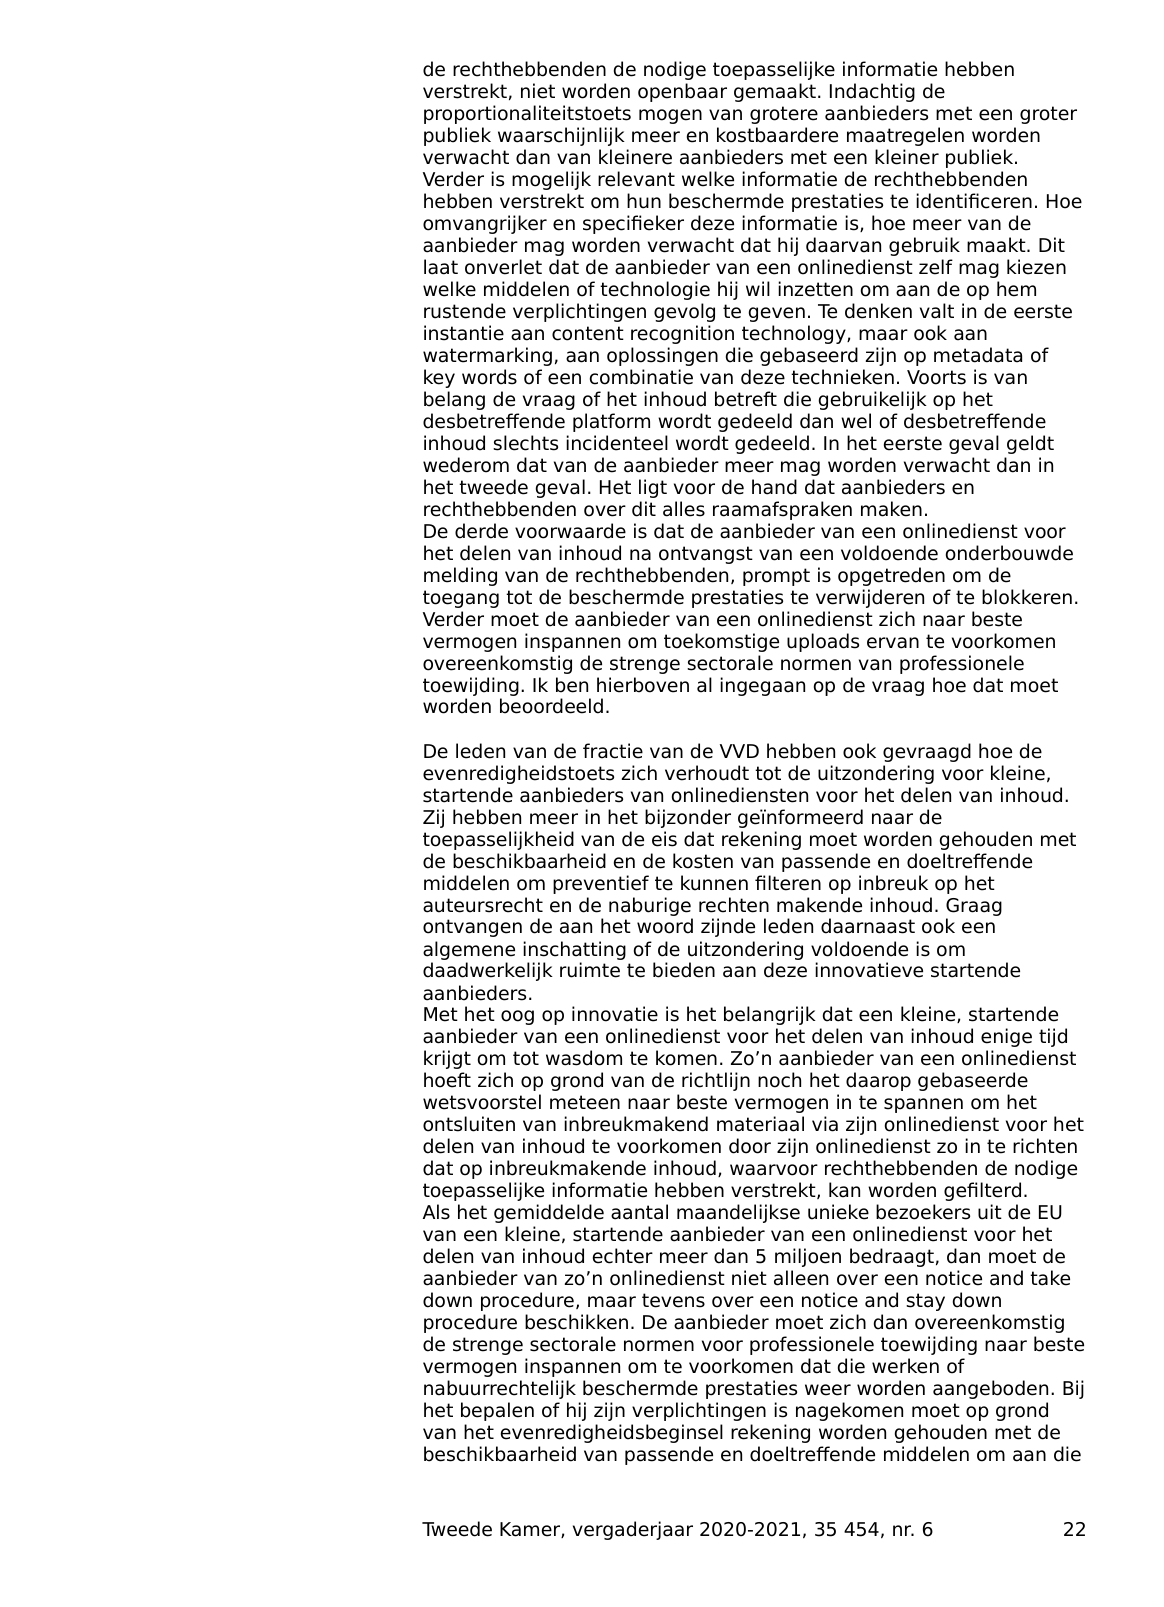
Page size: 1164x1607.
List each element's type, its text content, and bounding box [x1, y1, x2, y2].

text De leden van de fractie van de VVD hebben ook gevraagd hoe de evenredigheidstoets zich verhoudt tot de uitzondering voor kleine, startende aanbieders van onlinediensten voor het delen van inhoud. Zij hebben meer in het bijzonder geïnformeerd naar de toepasselijkheid van de eis dat rekening moet worden gehouden met de beschikbaarheid en de kosten van passende en doeltreffende middelen om preventief te kunnen filteren op inbreuk op het auteursrecht en de naburige rechten makende inhoud. Graag ontvangen de aan het woord zijnde leden daarnaast ook een algemene inschatting of de uitzondering voldoende is om daadwerkelijk ruimte te bieden aan deze innovatieve startende aanbieders. [422, 741, 1087, 1004]
text de rechthebbenden de nodige toepasselijke informatie hebben verstrekt, niet worden openbaar gemaakt. Indachtig de proportionaliteitstoets mogen van grotere aanbieders met een groter publiek waarschijnlijk meer en kostbaardere maatregelen worden verwacht dan van kleinere aanbieders met een kleiner publiek. Verder is mogelijk relevant welke informatie de rechthebbenden hebben verstrekt om hun beschermde prestaties te identificeren. Hoe omvangrijker en specifieker deze informatie is, hoe meer van de aanbieder mag worden verwacht dat hij daarvan gebruik maakt. Dit laat onverlet dat de aanbieder van een onlinedienst zelf mag kiezen welke middelen of technologie hij wil inzetten om aan de op hem rustende verplichtingen gevolg te geven. Te denken valt in de eerste instantie aan content recognition technology, maar ook aan watermarking, aan oplossingen die gebaseerd zijn op metadata of key words of een combinatie van deze technieken. Voorts is van belang de vraag of het inhoud betreft die gebruikelijk op het desbetreffende platform wordt gedeeld dan wel of desbetreffende inhoud slechts incidenteel wordt gedeeld. In het eerste geval geldt wederom dat van de aanbieder meer mag worden verwacht dan in het tweede geval. Het ligt voor de hand dat aanbieders en rechthebbenden over dit alles raamafspraken maken. [422, 59, 1087, 521]
text Als het gemiddelde aantal maandelijkse unieke bezoekers uit de EU van een kleine, startende aanbieder van een onlinedienst voor het delen van inhoud echter meer dan 5 miljoen bedraagt, dan moet de aanbieder van zo’n onlinedienst niet alleen over een notice and take down procedure, maar tevens over een notice and stay down procedure beschikken. De aanbieder moet zich dan overeenkomstig de strenge sectorale normen voor professionele toewijding naar beste vermogen inspannen om te voorkomen dat die werken of nabuurrechtelijk beschermde prestaties weer worden aangeboden. Bij het bepalen of hij zijn verplichtingen is nagekomen moet op grond van het evenredigheidsbeginsel rekening worden gehouden met de beschikbaarheid van passende en doeltreffende middelen om aan die [422, 1202, 1087, 1466]
text Met het oog op innovatie is het belangrijk dat een kleine, startende aanbieder van een onlinedienst voor het delen van inhoud enige tijd krijgt om tot wasdom te komen. Zo’n aanbieder van een onlinedienst hoeft zich op grond van de richtlijn noch het daarop gebaseerde wetsvoorstel meteen naar beste vermogen in te spannen om het ontsluiten van inbreukmakend materiaal via zijn onlinedienst voor het delen van inhoud te voorkomen door zijn onlinedienst zo in te richten dat op inbreukmakende inhoud, waarvoor rechthebbenden de nodige toepasselijke informatie hebben verstrekt, kan worden gefilterd. [422, 1004, 1087, 1202]
text De derde voorwaarde is dat de aanbieder van een onlinedienst voor het delen van inhoud na ontvangst van een voldoende onderbouwde melding van de rechthebbenden, prompt is opgetreden om de toegang tot de beschermde prestaties te verwijderen of te blokkeren. Verder moet de aanbieder van een onlinedienst zich naar beste vermogen inspannen om toekomstige uploads ervan te voorkomen overeenkomstig de strenge sectorale normen van professionele toewijding. Ik ben hierboven al ingegaan op de vraag hoe dat moet worden beoordeeld. [422, 521, 1087, 718]
